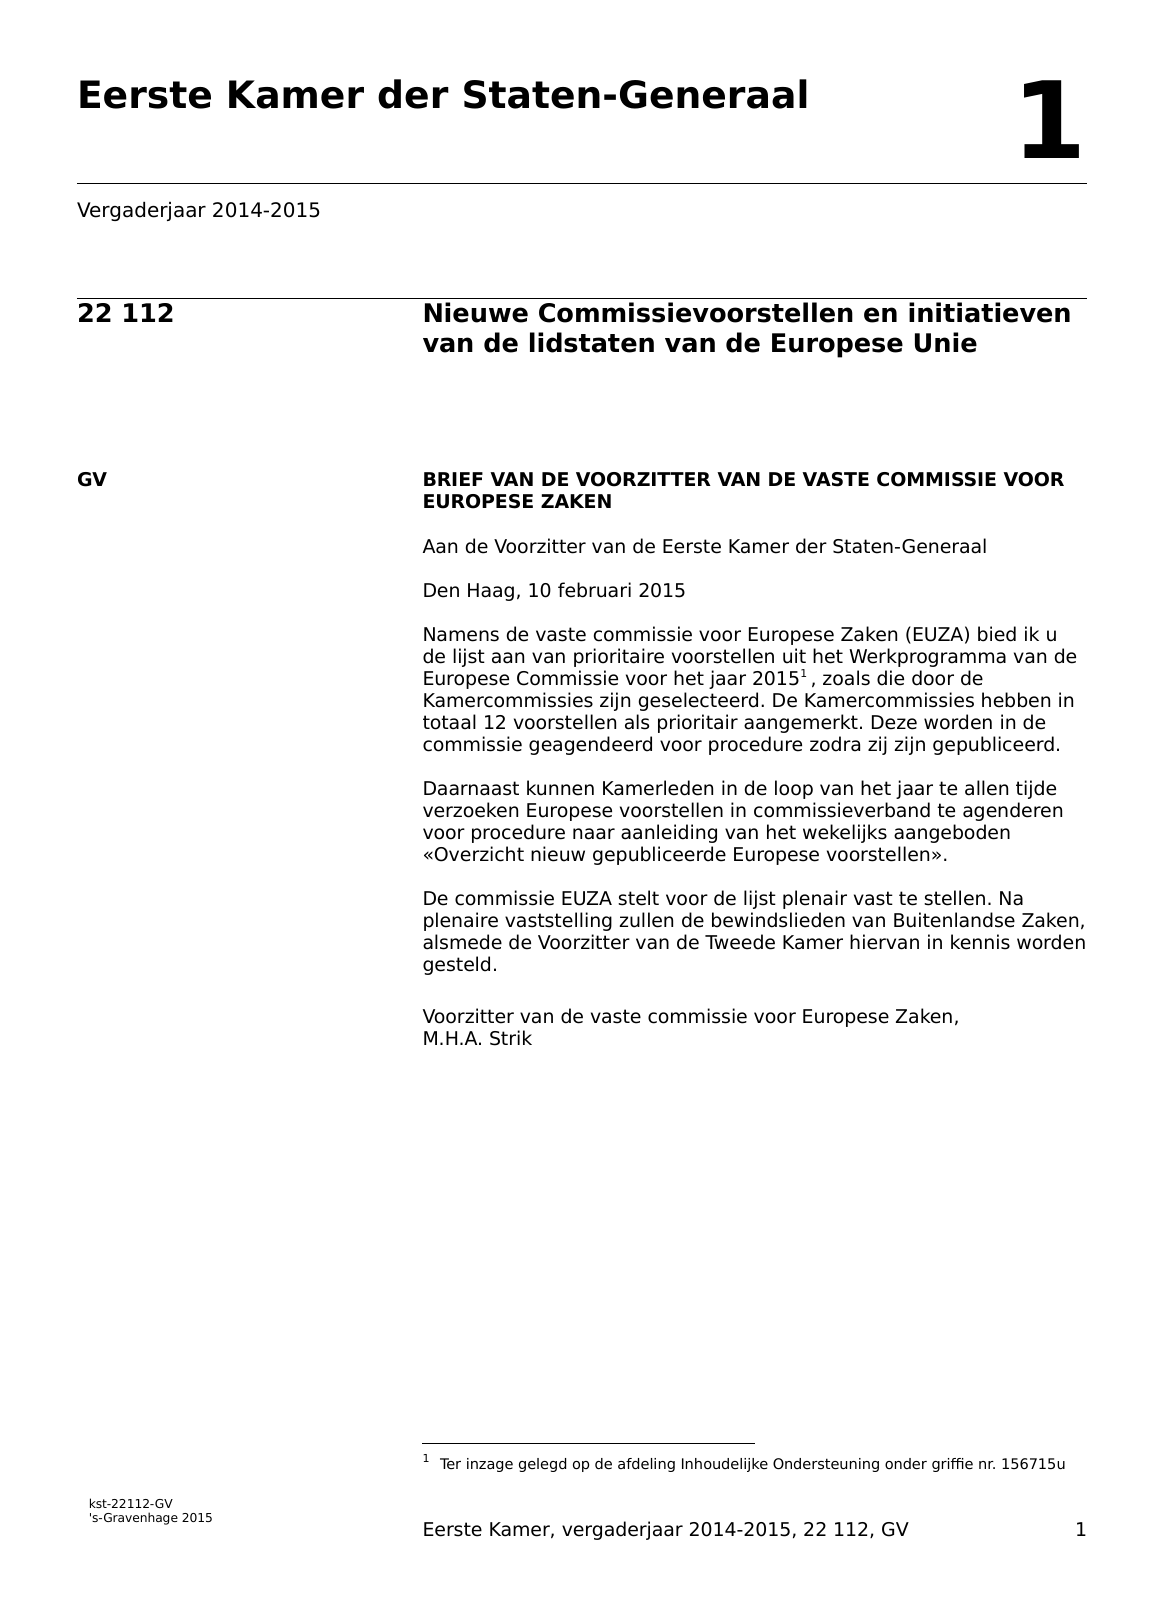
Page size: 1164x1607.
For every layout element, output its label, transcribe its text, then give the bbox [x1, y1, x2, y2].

text 's-Gravenhage 2015 [88, 1511, 323, 1525]
table_cell Vergaderjaar 2014-2015 [77, 184, 1087, 298]
text kst-22112-GV [88, 1497, 323, 1511]
text Voorzitter van de vaste commissie voor Europese Zaken, M.H.A. Strik [422, 1006, 1087, 1050]
text De commissie EUZA stelt voor de lijst plenair vast te stellen. Na plenaire vaststelling zullen de bewindslieden van Buitenlandse Zaken, alsmede de Voorzitter van de Tweede Kamer hiervan in kennis worden gesteld. [422, 888, 1087, 976]
text Den Haag, 10 februari 2015 [422, 580, 1087, 602]
subtitle GV BRIEF VAN DE VOORZITTER VAN DE VASTE COMMISSIE VOOR EUROPESE ZAKEN [77, 469, 1087, 513]
subtitle 22 112 Nieuwe Commissievoorstellen en initiatieven van de lidstaten van de Europese Unie [77, 299, 1087, 358]
text Aan de Voorzitter van de Eerste Kamer der Staten-Generaal [422, 536, 1087, 557]
table_header 1 [886, 59, 1087, 183]
table_header Eerste Kamer der Staten-Generaal [77, 59, 886, 183]
text Ter inzage gelegd op de afdeling Inhoudelijke Ondersteuning onder griffie nr. 156715u [422, 1452, 1087, 1474]
text Daarnaast kunnen Kamerleden in de loop van het jaar te allen tijde verzoeken Europese voorstellen in commissieverband te agenderen voor procedure naar aanleiding van het wekelijks aangeboden «Overzicht nieuw gepubliceerde Europese voorstellen». [422, 778, 1087, 866]
text Namens de vaste commissie voor Europese Zaken (EUZA) bied ik u de lijst aan van prioritaire voorstellen uit het Werkprogramma van de Europese Commissie voor het jaar 2015, zoals die door de Kamercommissies zijn geselecteerd. De Kamercommissies hebben in totaal 12 voorstellen als prioritair aangemerkt. Deze worden in de commissie geagendeerd voor procedure zodra zij zijn gepubliceerd. [422, 624, 1087, 756]
